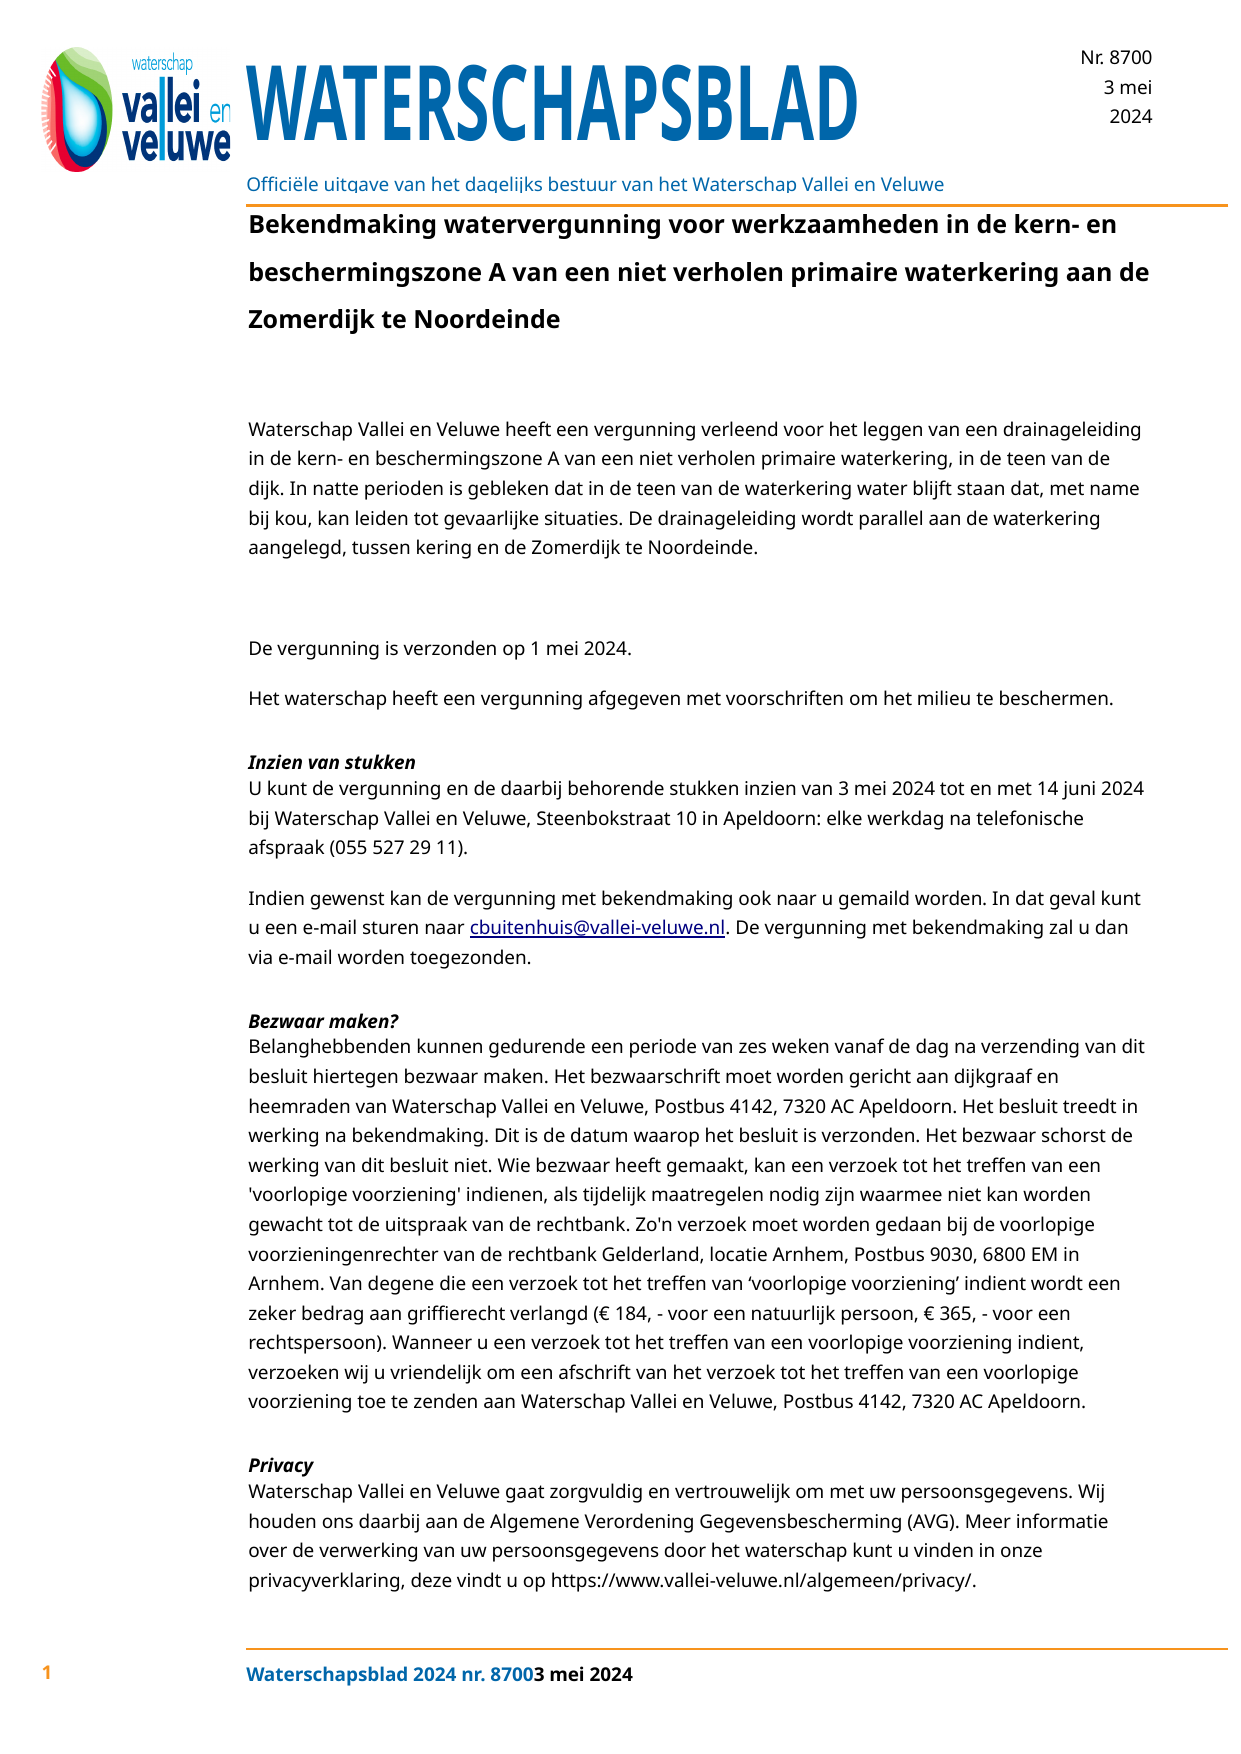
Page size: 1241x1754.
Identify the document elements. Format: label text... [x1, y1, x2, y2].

text Het waterschap heeft een vergunning afgegeven met voorschriften om het milieu te beschermen. [248, 686, 1152, 711]
text De vergunning is verzonden op 1 mei 2024. [248, 635, 1152, 661]
text Belanghebbenden kunnen gedurende een periode van zes weken vanaf de dag na verzending van dit besluit hiertegen bezwaar maken. Het bezwaarschrift moet worden gericht aan dijkgraaf en heemraden van Waterschap Vallei en Veluwe, Postbus 4142, 7320 AC Apeldoorn. Het besluit treedt in werking na bekendmaking. Dit is de datum waarop het besluit is verzonden. Het bezwaar schorst de werking van dit besluit niet. Wie bezwaar heeft gemaakt, kan een verzoek tot het treffen van een 'voorlopige voorziening' indienen, als tijdelijk maatregelen nodig zijn waarmee niet kan worden gewacht tot de uitspraak van de rechtbank. Zo'n verzoek moet worden gedaan bij de voorlopige voorzieningenrechter van de rechtbank Gelderland, locatie Arnhem, Postbus 9030, 6800 EM in Arnhem. Van degene die een verzoek tot het treffen van ‘voorlopige voorziening’ indient wordt een zeker bedrag aan griffierecht verlangd (€ 184, - voor een natuurlijk persoon, € 365, - voor een rechtspersoon). Wanneer u een verzoek tot het treffen van een voorlopige voorziening indient, verzoeken wij u vriendelijk om een afschrift van het verzoek tot het treffen van een voorlopige voorziening toe te zenden aan Waterschap Vallei en Veluwe, Postbus 4142, 7320 AC Apeldoorn. [248, 1034, 1152, 1414]
text U kunt de vergunning en de daarbij behorende stukken inzien van 3 mei 2024 tot en met 14 juni 2024 bij Waterschap Vallei en Veluwe, Steenbokstraat 10 in Apeldoorn: elke werkdag na telefonische afspraak (055 527 29 11). [248, 775, 1152, 860]
picture [41, 47, 231, 172]
text Indien gewenst kan de vergunning met bekendmaking ook naar u gemaild worden. In dat geval kunt u een e-mail sturen naar cbuitenhuis@vallei-veluwe.nl. De vergunning met bekendmaking zal u dan via e-mail worden toegezonden. [248, 885, 1152, 970]
text Bekendmaking watervergunning voor werkzaamheden in de kern- en beschermingszone A van een niet verholen primaire waterkering aan de Zomerdijk te Noordeinde [248, 207, 1152, 336]
text Bezwaar maken? [248, 1008, 1152, 1034]
text Privacy [248, 1453, 1152, 1478]
text Waterschap Vallei en Veluwe heeft een vergunning verleend voor het leggen van een drainageleiding in de kern- en beschermingszone A van een niet verholen primaire waterkering, in de teen van de dijk. In natte perioden is gebleken dat in de teen van de waterkering water blijft staan dat, met name bij kou, kan leiden tot gevaarlijke situaties. De drainageleiding wordt parallel aan de waterkering aangelegd, tussen kering en de Zomerdijk te Noordeinde. [248, 416, 1152, 560]
text Inzien van stukken [248, 749, 1152, 775]
text Waterschap Vallei en Veluwe gaat zorgvuldig en vertrouwelijk om met uw persoonsgegevens. Wij houden ons daarbij aan de Algemene Verordening Gegevensbescherming (AVG). Meer informatie over de verwerking van uw persoonsgegevens door het waterschap kunt u vinden in onze privacyverklaring, deze vindt u op https://www.vallei-veluwe.nl/algemeen/privacy/. [248, 1478, 1152, 1593]
